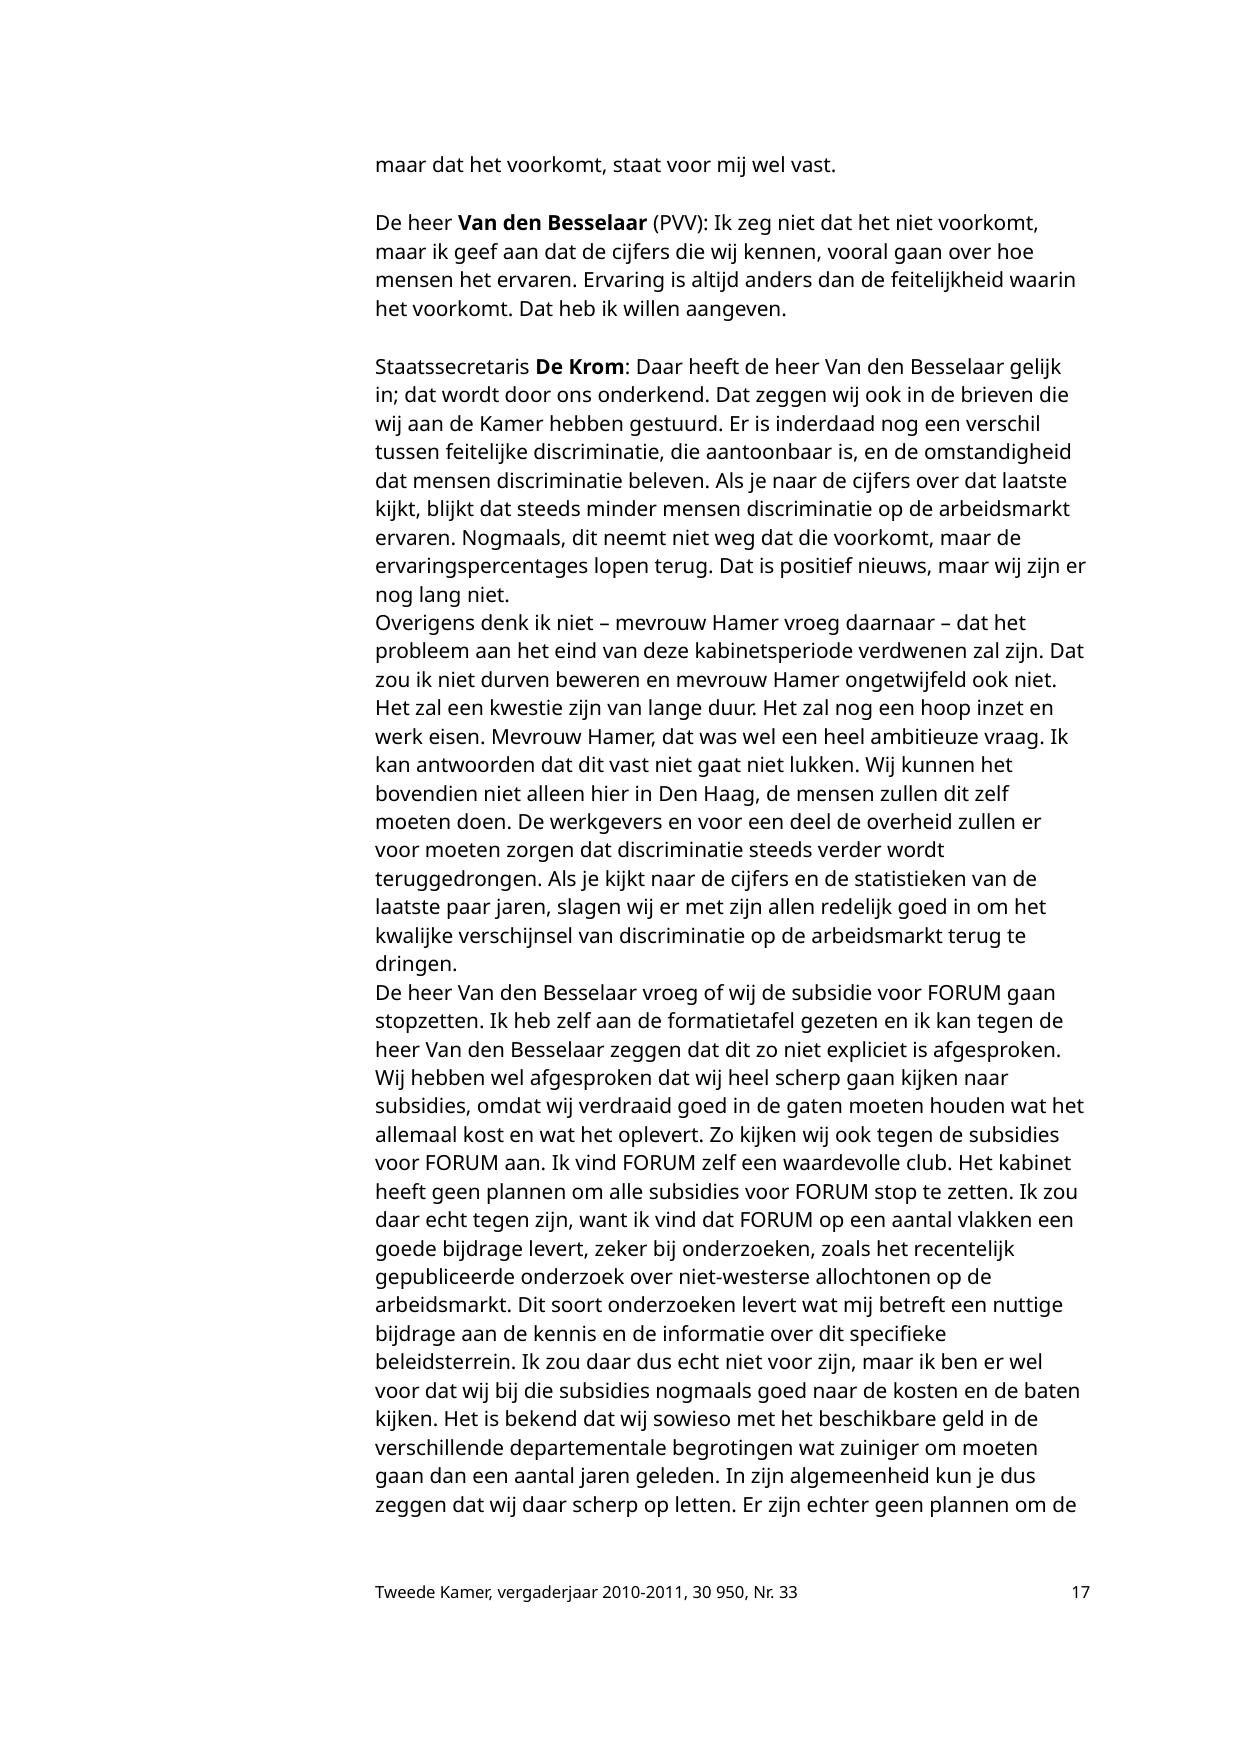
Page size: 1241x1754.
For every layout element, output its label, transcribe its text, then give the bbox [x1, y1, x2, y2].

text De heer Van den Besselaar (PVV): Ik zeg niet dat het niet voorkomt, maar ik geef aan dat de cijfers die wij kennen, vooral gaan over hoe mensen het ervaren. Ervaring is altijd anders dan de feitelijkheid waarin het voorkomt. Dat heb ik willen aangeven. [375, 208, 1090, 322]
text Staatssecretaris De Krom: Daar heeft de heer Van den Besselaar gelijk in; dat wordt door ons onderkend. Dat zeggen wij ook in de brieven die wij aan de Kamer hebben gestuurd. Er is inderdaad nog een verschil tussen feitelijke discriminatie, die aantoonbaar is, en de omstandigheid dat mensen discriminatie beleven. Als je naar de cijfers over dat laatste kijkt, blijkt dat steeds minder mensen discriminatie op de arbeidsmarkt ervaren. Nogmaals, dit neemt niet weg dat die voorkomt, maar de ervaringspercentages lopen terug. Dat is positief nieuws, maar wij zijn er nog lang niet. [375, 352, 1090, 608]
text maar dat het voorkomt, staat voor mij wel vast. [375, 150, 1090, 178]
text Overigens denk ik niet – mevrouw Hamer vroeg daarnaar – dat het probleem aan het eind van deze kabinetsperiode verdwenen zal zijn. Dat zou ik niet durven beweren en mevrouw Hamer ongetwijfeld ook niet. Het zal een kwestie zijn van lange duur. Het zal nog een hoop inzet en werk eisen. Mevrouw Hamer, dat was wel een heel ambitieuze vraag. Ik kan antwoorden dat dit vast niet gaat niet lukken. Wij kunnen het bovendien niet alleen hier in Den Haag, de mensen zullen dit zelf moeten doen. De werkgevers en voor een deel de overheid zullen er voor moeten zorgen dat discriminatie steeds verder wordt teruggedrongen. Als je kijkt naar de cijfers en de statistieken van de laatste paar jaren, slagen wij er met zijn allen redelijk goed in om het kwalijke verschijnsel van discriminatie op de arbeidsmarkt terug te dringen. [375, 608, 1090, 978]
text De heer Van den Besselaar vroeg of wij de subsidie voor FORUM gaan stopzetten. Ik heb zelf aan de formatietafel gezeten en ik kan tegen de heer Van den Besselaar zeggen dat dit zo niet expliciet is afgesproken. Wij hebben wel afgesproken dat wij heel scherp gaan kijken naar subsidies, omdat wij verdraaid goed in de gaten moeten houden wat het allemaal kost en wat het oplevert. Zo kijken wij ook tegen de subsidies voor FORUM aan. Ik vind FORUM zelf een waardevolle club. Het kabinet heeft geen plannen om alle subsidies voor FORUM stop te zetten. Ik zou daar echt tegen zijn, want ik vind dat FORUM op een aantal vlakken een goede bijdrage levert, zeker bij onderzoeken, zoals het recentelijk gepubliceerde onderzoek over niet-westerse allochtonen op de arbeidsmarkt. Dit soort onderzoeken levert wat mij betreft een nuttige bijdrage aan de kennis en de informatie over dit specifieke beleidsterrein. Ik zou daar dus echt niet voor zijn, maar ik ben er wel voor dat wij bij die subsidies nogmaals goed naar de kosten en de baten kijken. Het is bekend dat wij sowieso met het beschikbare geld in de verschillende departementale begrotingen wat zuiniger om moeten gaan dan een aantal jaren geleden. In zijn algemeenheid kun je dus zeggen dat wij daar scherp op letten. Er zijn echter geen plannen om de [375, 978, 1090, 1518]
